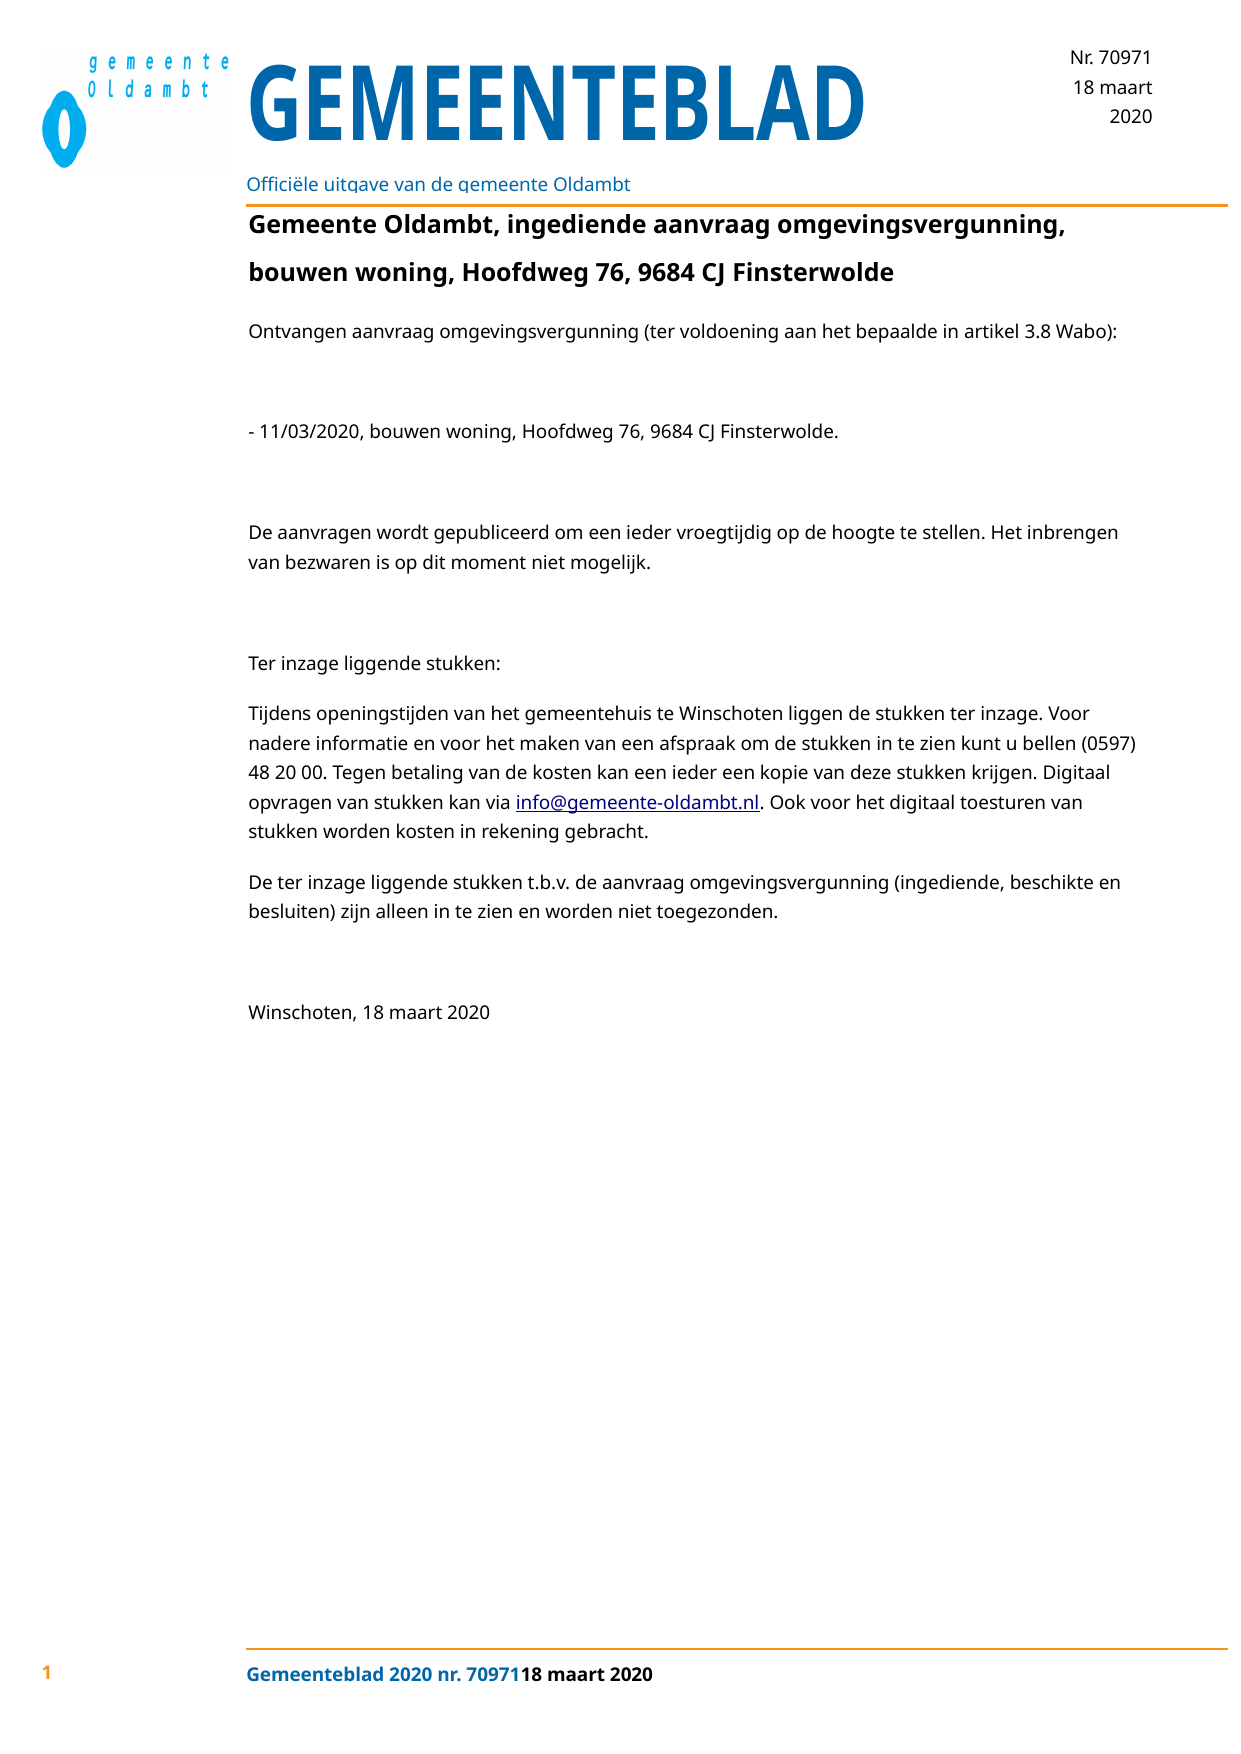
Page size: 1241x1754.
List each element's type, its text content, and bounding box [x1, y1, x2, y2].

text De aanvragen wordt gepubliceerd om een ieder vroegtijdig op de hoogte te stellen. Het inbrengen van bezwaren is op dit moment niet mogelijk. [248, 519, 1152, 575]
text Winschoten, 18 maart 2020 [248, 999, 1152, 1025]
text - 11/03/2020, bouwen woning, Hoofdweg 76, 9684 CJ Finsterwolde. [248, 419, 1152, 444]
text Gemeente Oldambt, ingediende aanvraag omgevingsvergunning, bouwen woning, Hoofdweg 76, 9684 CJ Finsterwolde [248, 207, 1152, 288]
text Ontvangen aanvraag omgevingsvergunning (ter voldoening aan het bepaalde in artikel 3.8 Wabo): [248, 318, 1152, 344]
text De ter inzage liggende stukken t.b.v. de aanvraag omgevingsvergunning (ingediende, beschikte en besluiten) zijn alleen in te zien en worden niet toegezonden. [248, 869, 1152, 924]
picture [41, 47, 231, 172]
text Ter inzage liggende stukken: [248, 650, 1152, 676]
text Tijdens openingstijden van het gemeentehuis te Winschoten liggen de stukken ter inzage. Voor nadere informatie en voor het maken van een afspraak om de stukken in te zien kunt u bellen (0597) 48 20 00. Tegen betaling van de kosten kan een ieder een kopie van deze stukken krijgen. Digitaal opvragen van stukken kan via info@gemeente-oldambt.nl. Ook voor het digitaal toesturen van stukken worden kosten in rekening gebracht. [248, 700, 1152, 844]
